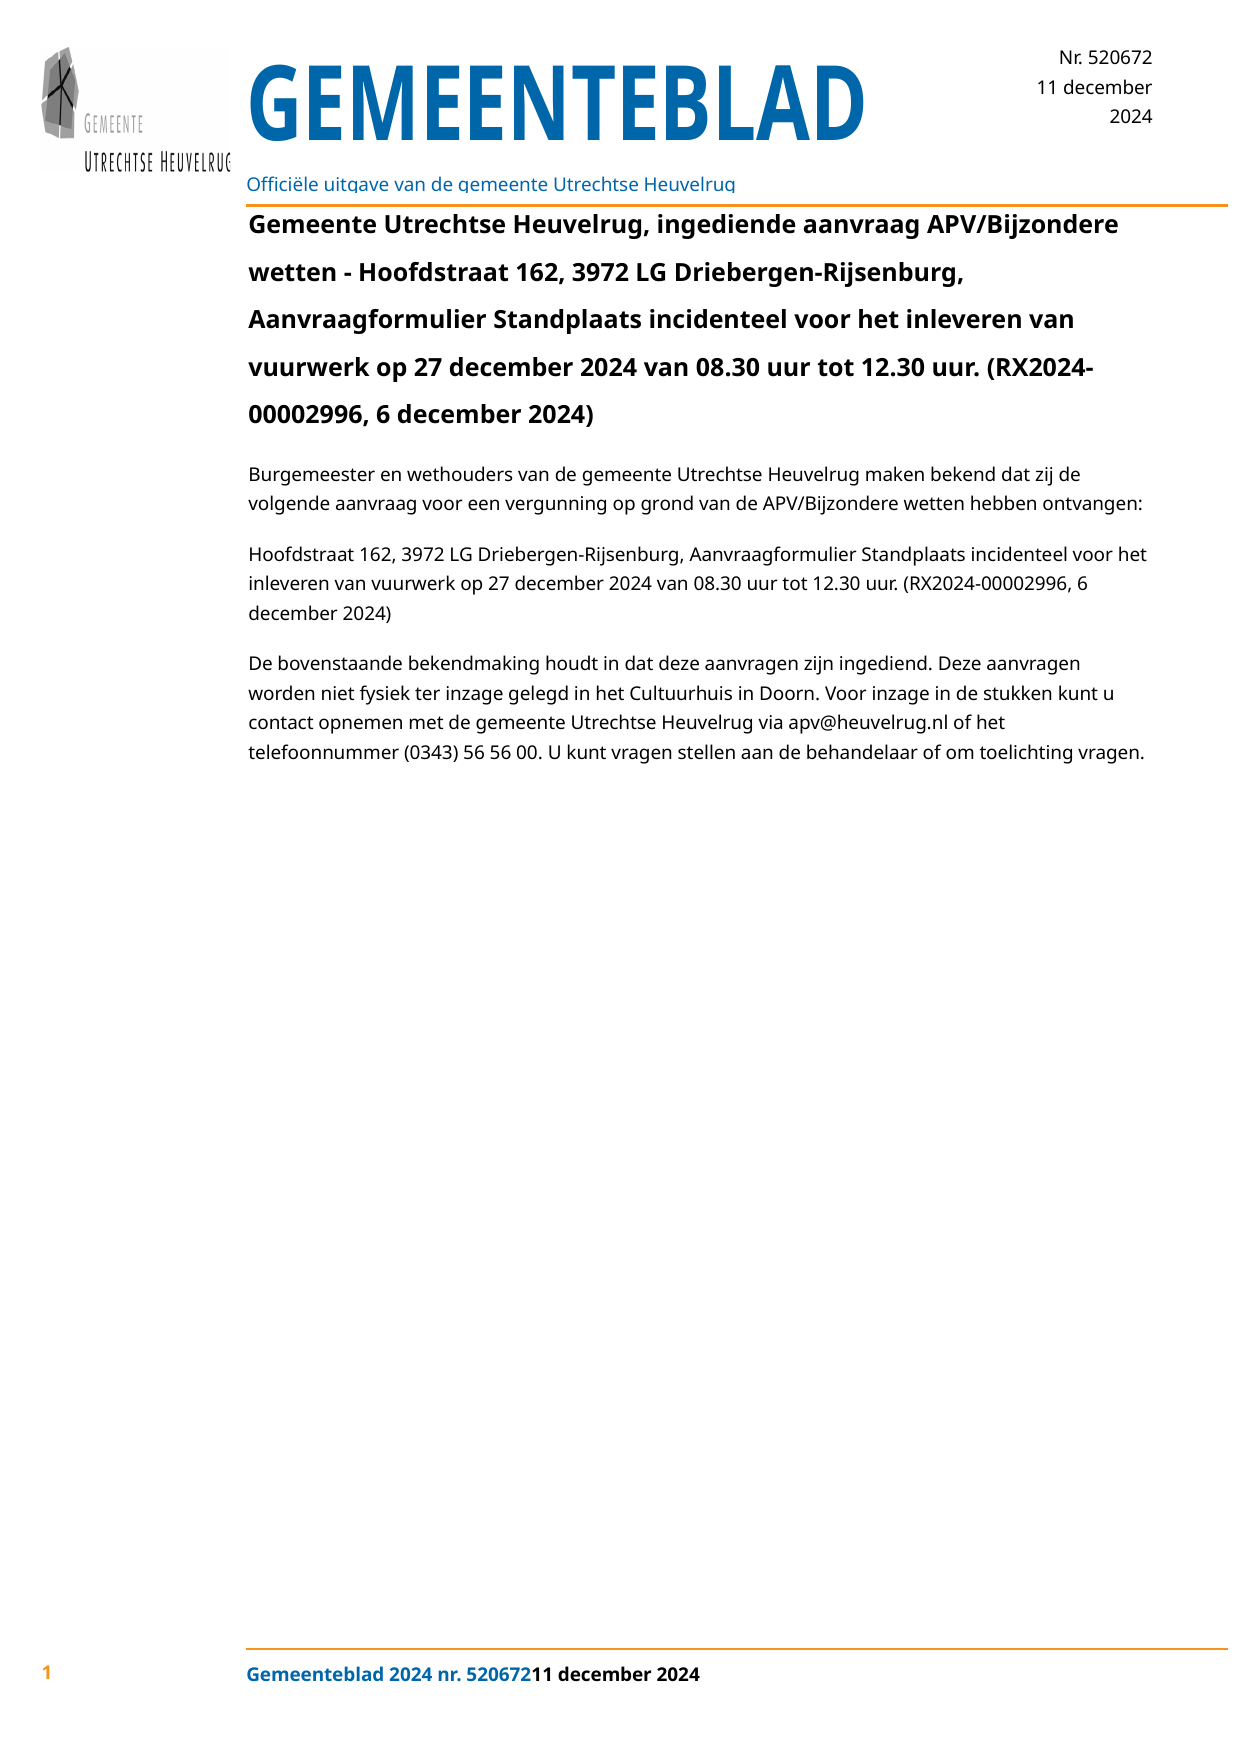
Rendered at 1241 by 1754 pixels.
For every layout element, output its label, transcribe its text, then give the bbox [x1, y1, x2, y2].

text Gemeente Utrechtse Heuvelrug, ingediende aanvraag APV/Bijzondere wetten - Hoofdstraat 162, 3972 LG Driebergen-Rijsenburg, Aanvraagformulier Standplaats incidenteel voor het inleveren van vuurwerk op 27 december 2024 van 08.30 uur tot 12.30 uur. (RX2024-00002996, 6 december 2024) [248, 207, 1152, 431]
text Burgemeester en wethouders van de gemeente Utrechtse Heuvelrug maken bekend dat zij de volgende aanvraag voor een vergunning op grond van de APV/Bijzondere wetten hebben ontvangen: [248, 461, 1152, 516]
picture [41, 47, 231, 172]
text De bovenstaande bekendmaking houdt in dat deze aanvragen zijn ingediend. Deze aanvragen worden niet fysiek ter inzage gelegd in het Cultuurhuis in Doorn. Voor inzage in de stukken kunt u contact opnemen met de gemeente Utrechtse Heuvelrug via apv@heuvelrug.nl of het telefoonnummer (0343) 56 56 00. U kunt vragen stellen aan de behandelaar of om toelichting vragen. [248, 650, 1152, 765]
text Hoofdstraat 162, 3972 LG Driebergen-Rijsenburg, Aanvraagformulier Standplaats incidenteel voor het inleveren van vuurwerk op 27 december 2024 van 08.30 uur tot 12.30 uur. (RX2024-00002996, 6 december 2024) [248, 541, 1152, 626]
